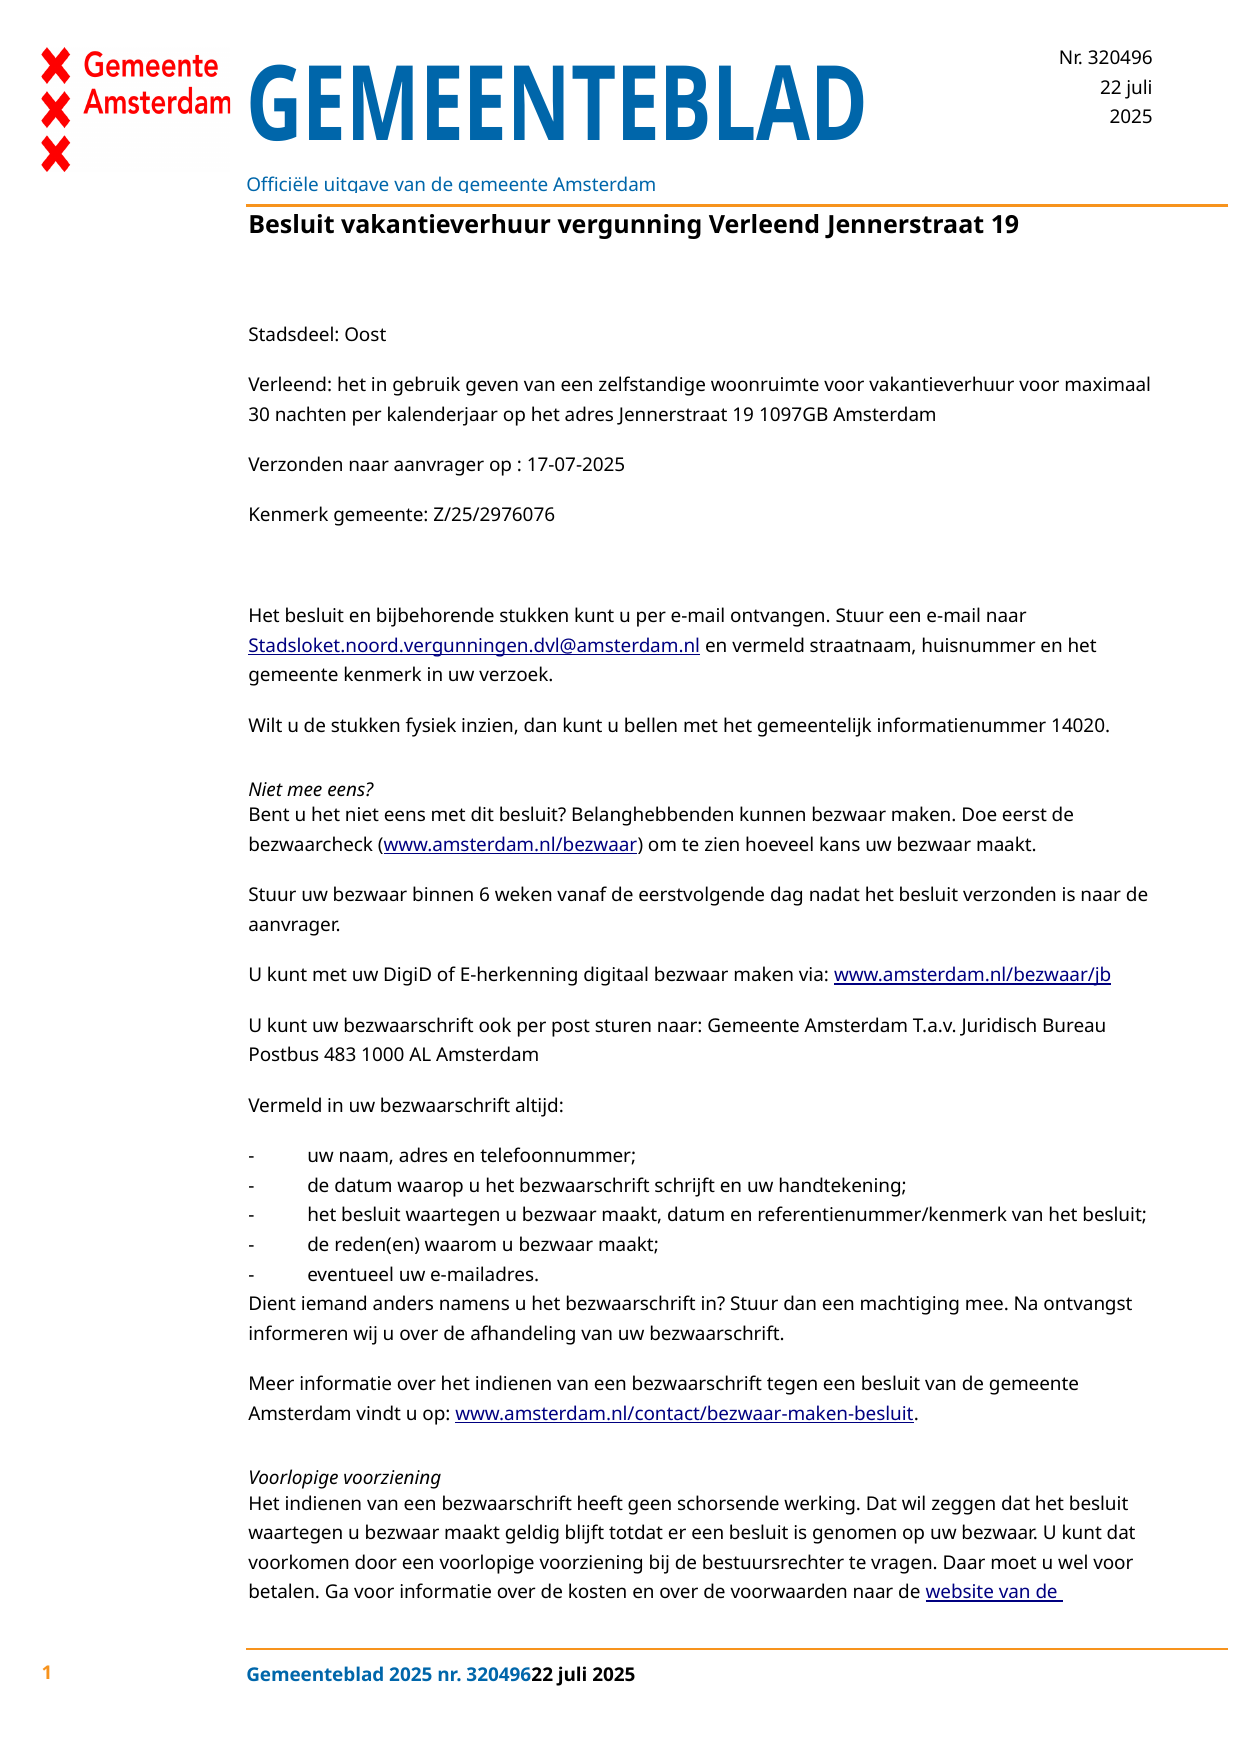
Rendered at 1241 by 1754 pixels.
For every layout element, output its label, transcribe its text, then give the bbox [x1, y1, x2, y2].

text Het besluit en bijbehorende stukken kunt u per e-mail ontvangen. Stuur een e-mail naar Stadsloket.noord.vergunningen.dvl@amsterdam.nl en vermeld straatnaam, huisnummer en het gemeente kenmerk in uw verzoek. [248, 602, 1152, 687]
picture [41, 47, 231, 172]
text Het indienen van een bezwaarschrift heeft geen schorsende werking. Dat wil zeggen dat het besluit waartegen u bezwaar maakt geldig blijft totdat er een besluit is genomen op uw bezwaar. U kunt dat voorkomen door een voorlopige voorziening bij de bestuursrechter te vragen. Daar moet u wel voor betalen. Ga voor informatie over de kosten en over de voorwaarden naar de website van de [248, 1490, 1152, 1604]
text Niet mee eens? [248, 776, 1152, 802]
text Kenmerk gemeente: Z/25/2976076 [248, 502, 1152, 527]
text U kunt uw bezwaarschrift ook per post sturen naar: Gemeente Amsterdam T.a.v. Juridisch Bureau Postbus 483 1000 AL Amsterdam [248, 1012, 1152, 1067]
text Verzonden naar aanvrager op : 17-07-2025 [248, 451, 1152, 477]
list het besluit waartegen u bezwaar maakt, datum en referentienummer/kenmerk van het besluit; [248, 1202, 1152, 1227]
list uw naam, adres en telefoonnummer; [248, 1142, 1152, 1168]
text Besluit vakantieverhuur vergunning Verleend Jennerstraat 19 [248, 207, 1152, 241]
text U kunt met uw DigiD of E-herkenning digitaal bezwaar maken via: www.amsterdam.nl/bezwaar/jb [248, 962, 1152, 987]
list eventueel uw e-mailadres. [248, 1261, 1152, 1287]
text Stuur uw bezwaar binnen 6 weken vanaf de eerstvolgende dag nadat het besluit verzonden is naar de aanvrager. [248, 882, 1152, 937]
text Vermeld in uw bezwaarschrift altijd: [248, 1092, 1152, 1118]
text Dient iemand anders namens u het bezwaarschrift in? Stuur dan een machtiging mee. Na ontvangst informeren wij u over de afhandeling van uw bezwaarschrift. [248, 1290, 1152, 1346]
list de datum waarop u het bezwaarschrift schrijft en uw handtekening; [248, 1172, 1152, 1198]
text Stadsdeel: Oost [248, 321, 1152, 346]
text Verleend: het in gebruik geven van een zelfstandige woonruimte voor vakantieverhuur voor maximaal 30 nachten per kalenderjaar op het adres Jennerstraat 19 1097GB Amsterdam [248, 371, 1152, 426]
list de reden(en) waarom u bezwaar maakt; [248, 1231, 1152, 1257]
text Wilt u de stukken fysiek inzien, dan kunt u bellen met het gemeentelijk informatienummer 14020. [248, 712, 1152, 738]
text Voorlopige voorziening [248, 1464, 1152, 1490]
text Meer informatie over het indienen van een bezwaarschrift tegen een besluit van de gemeente Amsterdam vindt u op: www.amsterdam.nl/contact/bezwaar-maken-besluit. [248, 1370, 1152, 1426]
text Bent u het niet eens met dit besluit? Belanghebbenden kunnen bezwaar maken. Doe eerst de bezwaarcheck (www.amsterdam.nl/bezwaar) om te zien hoeveel kans uw bezwaar maakt. [248, 802, 1152, 857]
